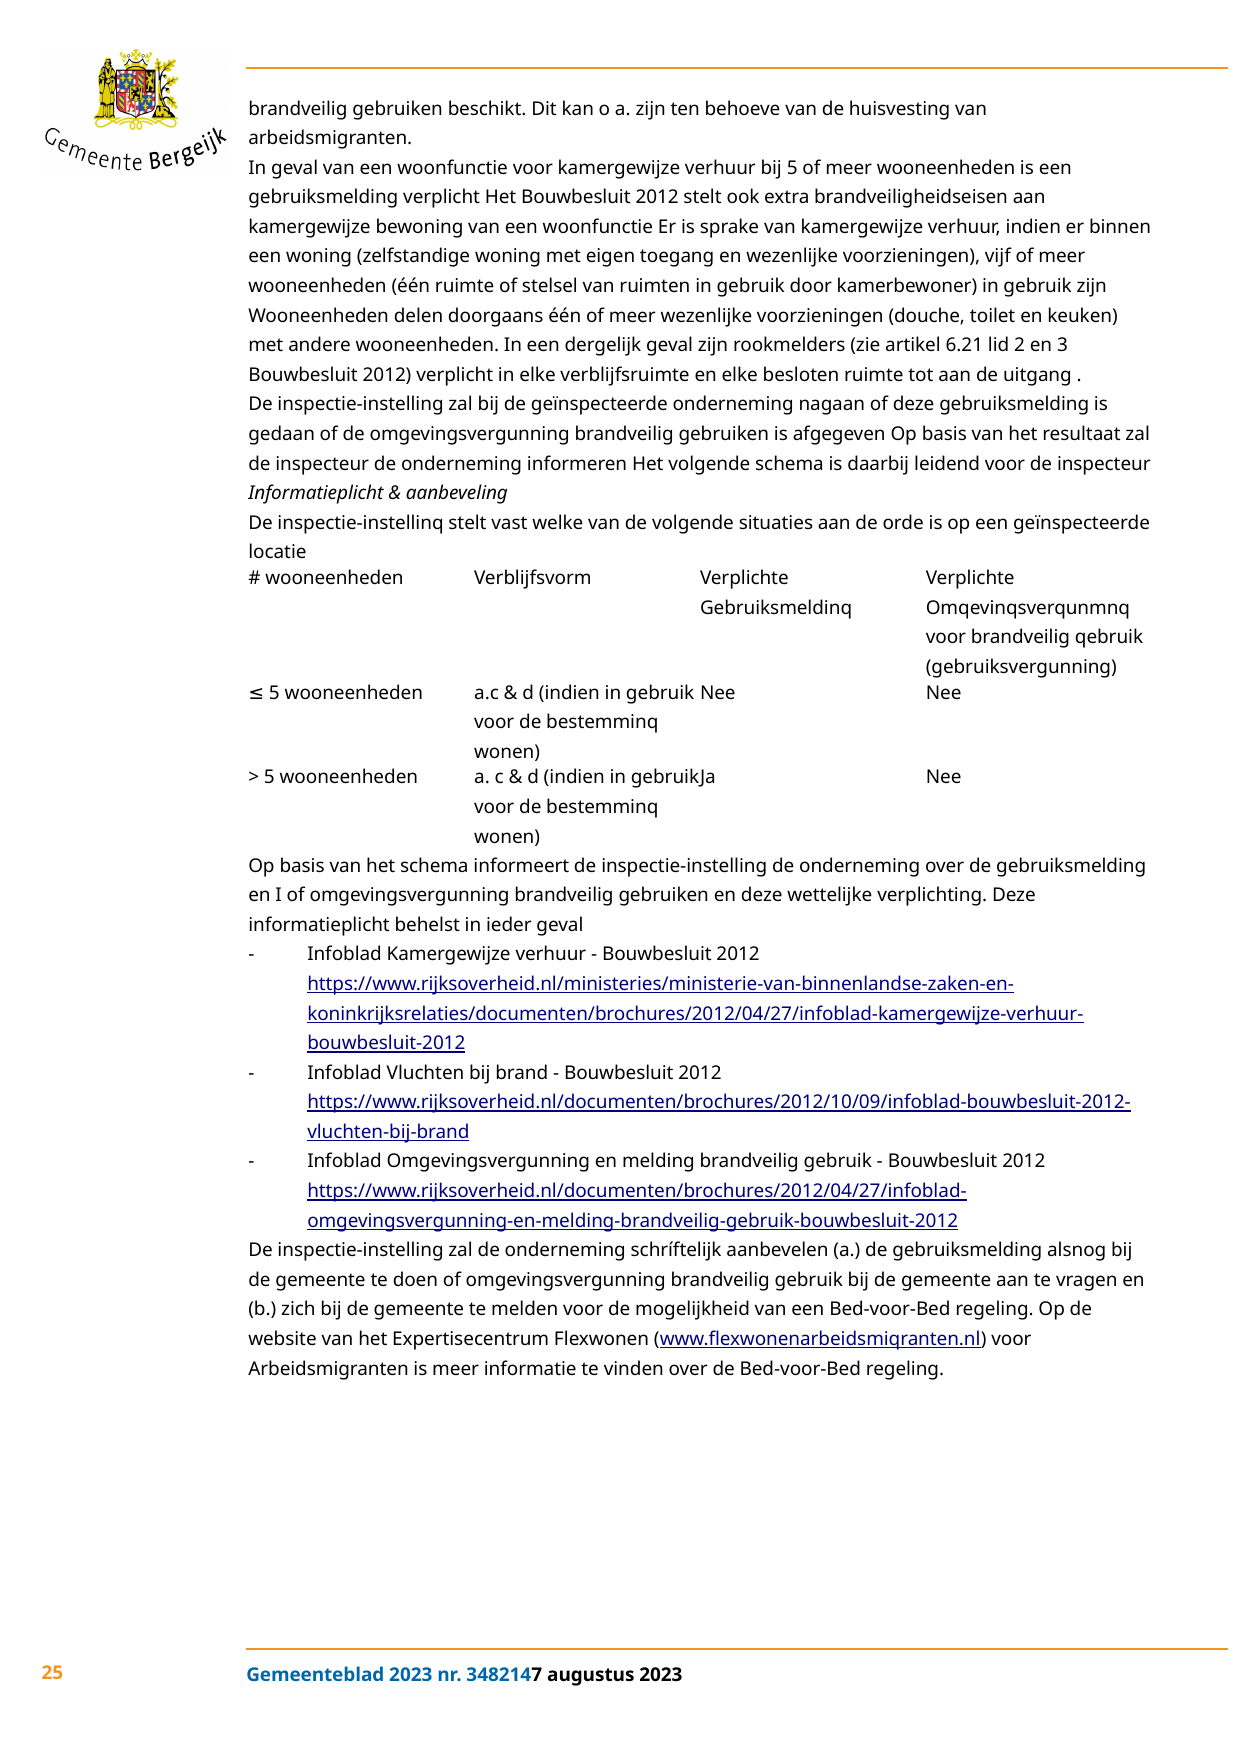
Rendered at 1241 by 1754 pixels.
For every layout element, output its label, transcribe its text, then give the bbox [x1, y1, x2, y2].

table_cell a.c & d (indien in gebruik voor de bestemminq wonen) [474, 679, 700, 764]
list Infoblad Vluchten bij brand - Bouwbesluit 2012 https://www.rijksoverheid.nl/documenten/brochures/2012/10/09/infoblad-bouwbesluit-2012-vluchten-bij-brand [248, 1059, 1152, 1144]
table_cell > 5 wooneenheden [248, 764, 474, 849]
text De inspectie-instelling zal bij de geïnspecteerde onderneming nagaan of deze gebruiksmelding is gedaan of de omgevingsvergunning brandveilig gebruiken is afgegeven Op basis van het resultaat zal de inspecteur de onderneming informeren Het volgende schema is daarbij leidend voor de inspecteur [248, 391, 1152, 476]
table_header Informatieplicht & aanbeveling De inspectie-instellinq stelt vast welke van de volgende situaties aan de orde is op een geïnspecteerde locatie [248, 480, 1152, 564]
table_cell Nee [926, 764, 1152, 849]
table_cell Ja [700, 764, 926, 849]
text brandveilig gebruiken beschikt. Dit kan o a. zijn ten behoeve van de huisvesting van arbeidsmigranten. [248, 95, 1152, 150]
list Infoblad Omgevingsvergunning en melding brandveilig gebruik - Bouwbesluit 2012 https://www.rijksoverheid.nl/documenten/brochures/2012/04/27/infoblad-omgevingsvergunning-en-melding-brandveilig-gebruik-bouwbesluit-2012 [248, 1148, 1152, 1233]
table_cell Nee [926, 679, 1152, 764]
table_cell Nee [700, 679, 926, 764]
text De inspectie-instelling zal de onderneming schríftelijk aanbevelen (a.) de gebruiksmelding alsnog bij de gemeente te doen of omgevingsvergunning brandveilig gebruik bij de gemeente aan te vragen en (b.) zich bij de gemeente te melden voor de mogelijkheid van een Bed-voor-Bed regeling. Op de website van het Expertisecentrum Flexwonen (www.flexwonenarbeidsmiqranten.nl) voor Arbeidsmigranten is meer informatie te vinden over de Bed-voor-Bed regeling. [248, 1236, 1152, 1381]
table_cell Verblijfsvorm [474, 564, 700, 679]
table_cell Verplichte Omqevinqsverqunmnq voor brandveilig qebruik (gebruiksvergunning) [926, 564, 1152, 679]
table_cell ≤ 5 wooneenheden [248, 679, 474, 764]
text Op basis van het schema informeert de inspectie-instelling de onderneming over de gebruiksmelding en I of omgevingsvergunning brandveilig gebruiken en deze wettelijke verplichting. Deze informatieplicht behelst in ieder geval [248, 852, 1152, 937]
table_cell Verplichte Gebruiksmeldinq [700, 564, 926, 679]
table_cell # wooneenheden [248, 564, 474, 679]
table_cell a. c & d (indien in gebruik voor de bestemminq wonen) [474, 764, 700, 849]
list Infoblad Kamergewijze verhuur - Bouwbesluit 2012 https://www.rijksoverheid.nl/ministeries/ministerie-van-binnenlandse-zaken-en-koninkrijksrelaties/documenten/brochures/2012/04/27/infoblad-kamergewijze-verhuur-bouwbesluit-2012 [248, 941, 1152, 1055]
text In geval van een woonfunctie voor kamergewijze verhuur bij 5 of meer wooneenheden is een gebruiksmelding verplicht Het Bouwbesluit 2012 stelt ook extra brandveiligheidseisen aan kamergewijze bewoning van een woonfunctie Er is sprake van kamergewijze verhuur, indien er binnen een woning (zelfstandige woning met eigen toegang en wezenlijke voorzieningen), vijf of meer wooneenheden (één ruimte of stelsel van ruimten in gebruik door kamerbewoner) in gebruik zijn Wooneenheden delen doorgaans één of meer wezenlijke voorzieningen (douche, toilet en keuken) met andere wooneenheden. In een dergelijk geval zijn rookmelders (zie artikel 6.21 lid 2 en 3 Bouwbesluit 2012) verplicht in elke verblijfsruimte en elke besloten ruimte tot aan de uitgang . [248, 154, 1152, 387]
picture [41, 47, 231, 172]
